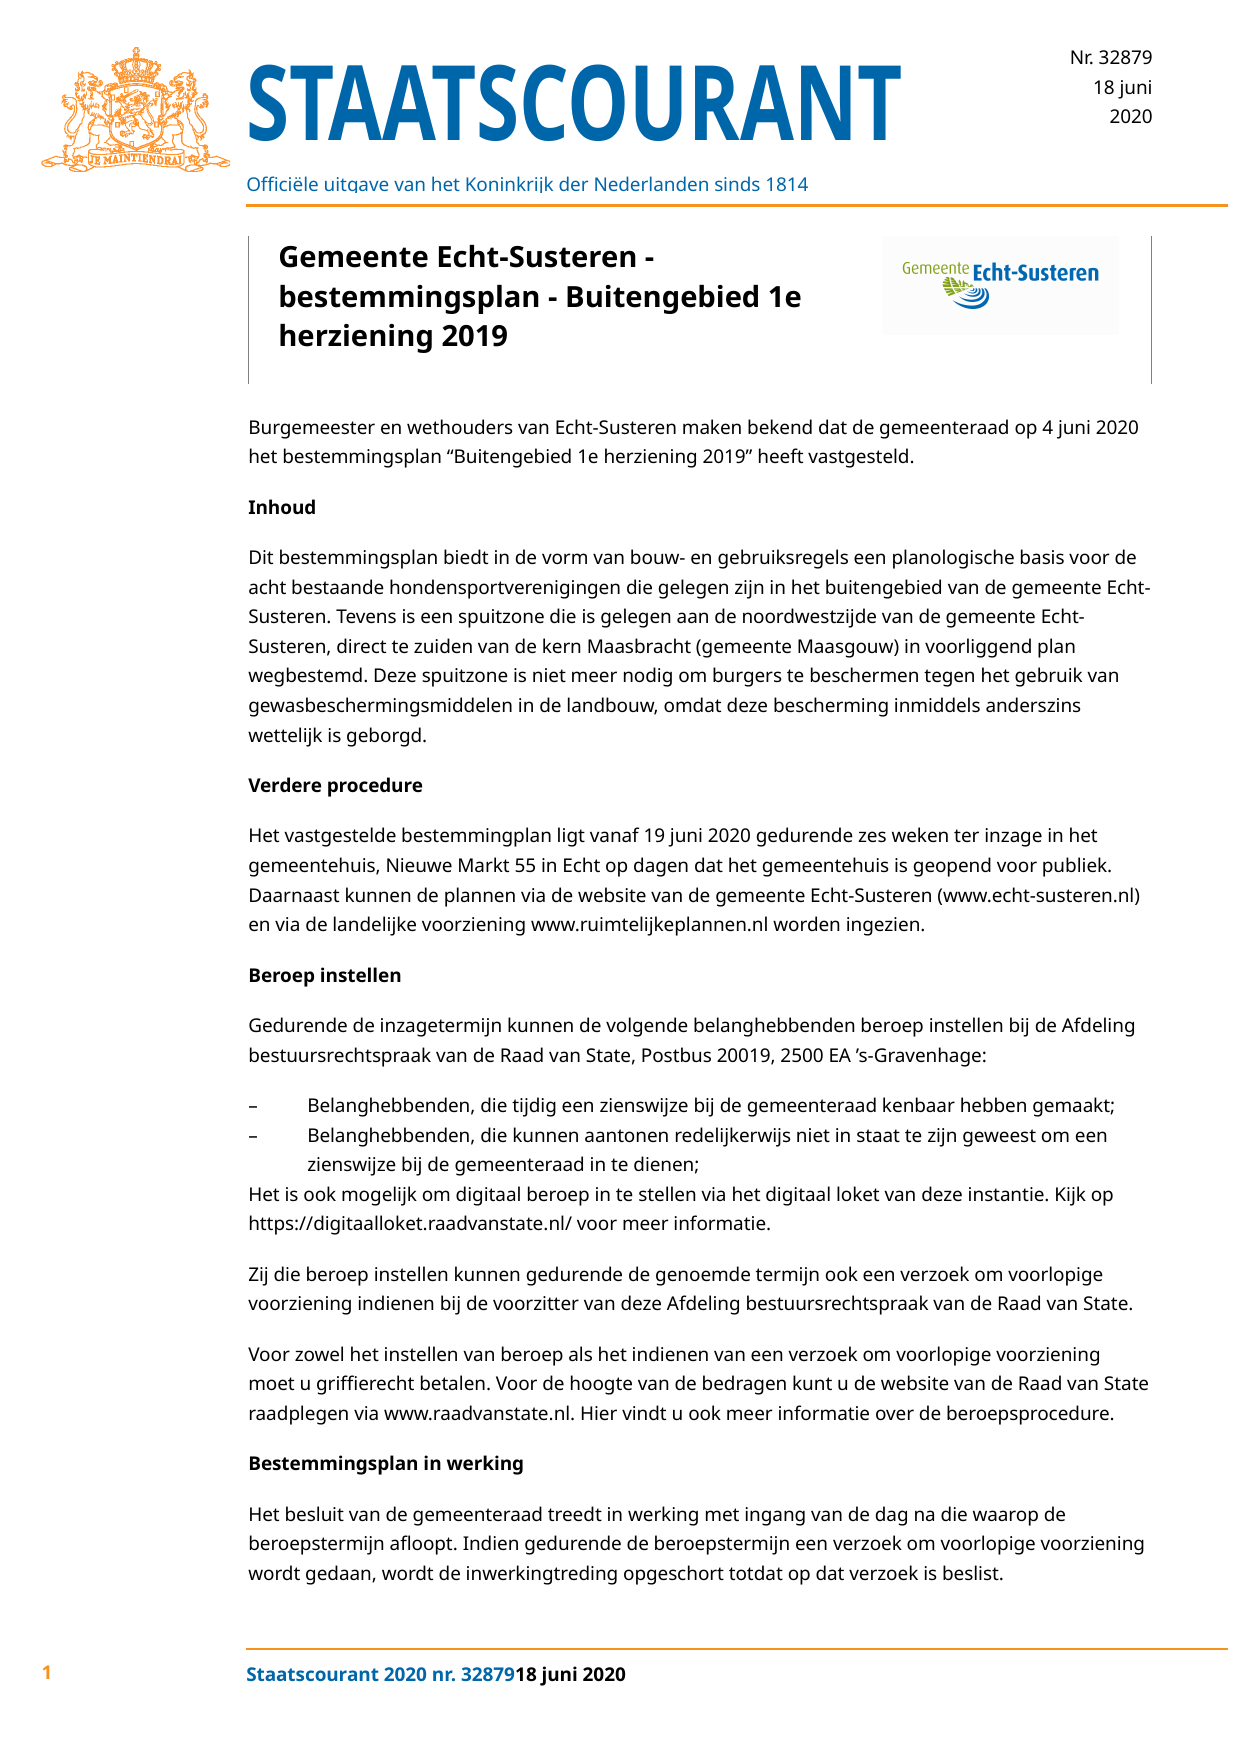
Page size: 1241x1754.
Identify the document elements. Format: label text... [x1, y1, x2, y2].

text Het besluit van de gemeenteraad treedt in werking met ingang van de dag na die waarop de beroepstermijn afloopt. Indien gedurende de beroepstermijn een verzoek om voorlopige voorziening wordt gedaan, wordt de inwerkingtreding opgeschort totdat op dat verzoek is beslist. [248, 1501, 1152, 1586]
text Beroep instellen [248, 962, 1152, 988]
text Zij die beroep instellen kunnen gedurende de genoemde termijn ook een verzoek om voorlopige voorziening indienen bij de voorzitter van deze Afdeling bestuursrechtspraak van de Raad van State. [248, 1261, 1152, 1316]
list Belanghebbenden, die tijdig een zienswijze bij de gemeenteraad kenbaar hebben gemaakt; [248, 1092, 1152, 1118]
text Het is ook mogelijk om digitaal beroep in te stellen via het digitaal loket van deze instantie. Kijk op https://digitaalloket.raadvanstate.nl/ voor meer informatie. [248, 1181, 1152, 1236]
text Burgemeester en wethouders van Echt-Susteren maken bekend dat de gemeenteraad op 4 juni 2020 het bestemmingsplan “Buitengebied 1e herziening 2019” heeft vastgesteld. [248, 414, 1152, 469]
table_header Gemeente Echt-Susteren - bestemmingsplan - Buitengebied 1e herziening 2019 [249, 236, 850, 384]
list Belanghebbenden, die kunnen aantonen redelijkerwijs niet in staat te zijn geweest om een zienswijze bij de gemeenteraad in te dienen; [248, 1122, 1152, 1177]
table_header [850, 236, 1151, 384]
text Het vastgestelde bestemmingplan ligt vanaf 19 juni 2020 gedurende zes weken ter inzage in het gemeentehuis, Nieuwe Markt 55 in Echt op dagen dat het gemeentehuis is geopend voor publiek. Daarnaast kunnen de plannen via de website van de gemeente Echt-Susteren (www.echt-susteren.nl) en via de landelijke voorziening www.ruimtelijkeplannen.nl worden ingezien. [248, 823, 1152, 937]
text Voor zowel het instellen van beroep als het indienen van een verzoek om voorlopige voorziening moet u griffierecht betalen. Voor de hoogte van de bedragen kunt u de website van de Raad van State raadplegen via www.raadvanstate.nl. Hier vindt u ook meer informatie over de beroepsprocedure. [248, 1341, 1152, 1426]
text Verdere procedure [248, 772, 1152, 798]
text Inhoud [248, 494, 1152, 520]
text Dit bestemmingsplan biedt in de vorm van bouw- en gebruiksregels een planologische basis voor de acht bestaande hondensportverenigingen die gelegen zijn in het buitengebied van de gemeente Echt-Susteren. Tevens is een spuitzone die is gelegen aan de noordwestzijde van de gemeente Echt-Susteren, direct te zuiden van de kern Maasbracht (gemeente Maasgouw) in voorliggend plan wegbestemd. Deze spuitzone is niet meer nodig om burgers te beschermen tegen het gebruik van gewasbeschermingsmiddelen in de landbouw, omdat deze bescherming inmiddels anderszins wettelijk is geborgd. [248, 544, 1152, 748]
text Gedurende de inzagetermijn kunnen de volgende belanghebbenden beroep instellen bij de Afdeling bestuursrechtspraak van de Raad van State, Postbus 20019, 2500 EA ’s-Gravenhage: [248, 1012, 1152, 1068]
text Bestemmingsplan in werking [248, 1451, 1152, 1476]
picture [41, 47, 231, 172]
picture [882, 236, 1119, 335]
